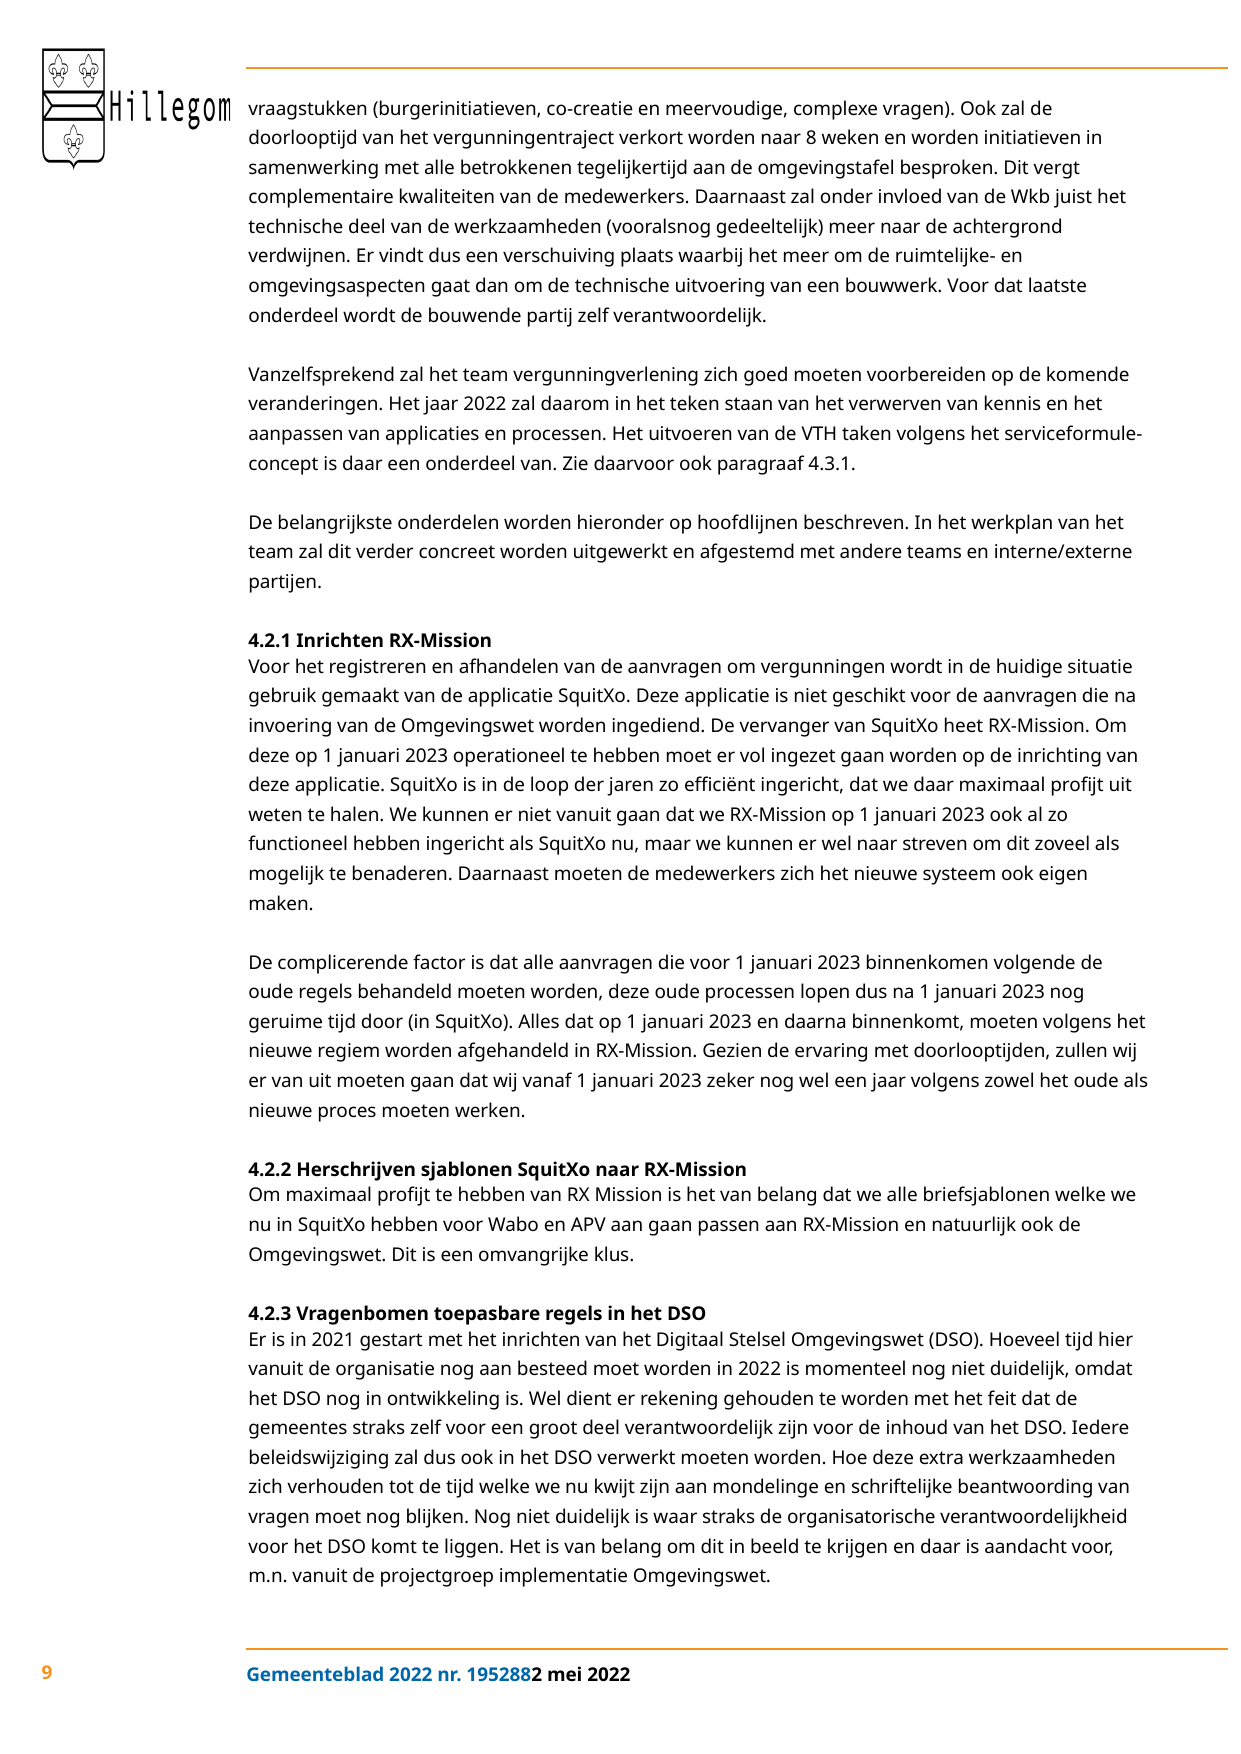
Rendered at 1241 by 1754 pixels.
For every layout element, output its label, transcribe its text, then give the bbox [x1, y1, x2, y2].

picture [41, 47, 231, 172]
text 4.2.3 Vragenbomen toepasbare regels in het DSO [248, 1300, 1152, 1326]
text vraagstukken (burgerinitiatieven, co-creatie en meervoudige, complexe vragen). Ook zal de doorlooptijd van het vergunningentraject verkort worden naar 8 weken en worden initiatieven in samenwerking met alle betrokkenen tegelijkertijd aan de omgevingstafel besproken. Dit vergt complementaire kwaliteiten van de medewerkers. Daarnaast zal onder invloed van de Wkb juist het technische deel van de werkzaamheden (vooralsnog gedeeltelijk) meer naar de achtergrond verdwijnen. Er vindt dus een verschuiving plaats waarbij het meer om de ruimtelijke- en omgevingsaspecten gaat dan om de technische uitvoering van een bouwwerk. Voor dat laatste onderdeel wordt de bouwende partij zelf verantwoordelijk. [248, 95, 1152, 328]
text 4.2.1 Inrichten RX-Mission [248, 627, 1152, 653]
text Om maximaal profijt te hebben van RX Mission is het van belang dat we alle briefsjablonen welke we nu in SquitXo hebben voor Wabo en APV aan gaan passen aan RX-Mission en natuurlijk ook de Omgevingswet. Dit is een omvangrijke klus. [248, 1182, 1152, 1267]
text Er is in 2021 gestart met het inrichten van het Digitaal Stelsel Omgevingswet (DSO). Hoeveel tijd hier vanuit de organisatie nog aan besteed moet worden in 2022 is momenteel nog niet duidelijk, omdat het DSO nog in ontwikkeling is. Wel dient er rekening gehouden te worden met het feit dat de gemeentes straks zelf voor een groot deel verantwoordelijk zijn voor de inhoud van het DSO. Iedere beleidswijziging zal dus ook in het DSO verwerkt moeten worden. Hoe deze extra werkzaamheden zich verhouden tot de tijd welke we nu kwijt zijn aan mondelinge en schriftelijke beantwoording van vragen moet nog blijken. Nog niet duidelijk is waar straks de organisatorische verantwoordelijkheid voor het DSO komt te liggen. Het is van belang om dit in beeld te krijgen en daar is aandacht voor, m.n. vanuit de projectgroep implementatie Omgevingswet. [248, 1326, 1152, 1588]
text De belangrijkste onderdelen worden hieronder op hoofdlijnen beschreven. In het werkplan van het team zal dit verder concreet worden uitgewerkt en afgestemd met andere teams en interne/externe partijen. [248, 509, 1152, 594]
text De complicerende factor is dat alle aanvragen die voor 1 januari 2023 binnenkomen volgende de oude regels behandeld moeten worden, deze oude processen lopen dus na 1 januari 2023 nog geruime tijd door (in SquitXo). Alles dat op 1 januari 2023 en daarna binnenkomt, moeten volgens het nieuwe regiem worden afgehandeld in RX-Mission. Gezien de ervaring met doorlooptijden, zullen wij er van uit moeten gaan dat wij vanaf 1 januari 2023 zeker nog wel een jaar volgens zowel het oude als nieuwe proces moeten werken. [248, 949, 1152, 1122]
text Vanzelfsprekend zal het team vergunningverlening zich goed moeten voorbereiden op de komende veranderingen. Het jaar 2022 zal daarom in het teken staan van het verwerven van kennis en het aanpassen van applicaties en processen. Het uitvoeren van de VTH taken volgens het serviceformule-concept is daar een onderdeel van. Zie daarvoor ook paragraaf 4.3.1. [248, 361, 1152, 476]
text Voor het registreren en afhandelen van de aanvragen om vergunningen wordt in de huidige situatie gebruik gemaakt van de applicatie SquitXo. Deze applicatie is niet geschikt voor de aanvragen die na invoering van de Omgevingswet worden ingediend. De vervanger van SquitXo heet RX-Mission. Om deze op 1 januari 2023 operationeel te hebben moet er vol ingezet gaan worden op de inrichting van deze applicatie. SquitXo is in de loop der jaren zo efficiënt ingericht, dat we daar maximaal profijt uit weten te halen. We kunnen er niet vanuit gaan dat we RX-Mission op 1 januari 2023 ook al zo functioneel hebben ingericht als SquitXo nu, maar we kunnen er wel naar streven om dit zoveel als mogelijk te benaderen. Daarnaast moeten de medewerkers zich het nieuwe systeem ook eigen maken. [248, 653, 1152, 915]
text 4.2.2 Herschrijven sjablonen SquitXo naar RX-Mission [248, 1156, 1152, 1182]
